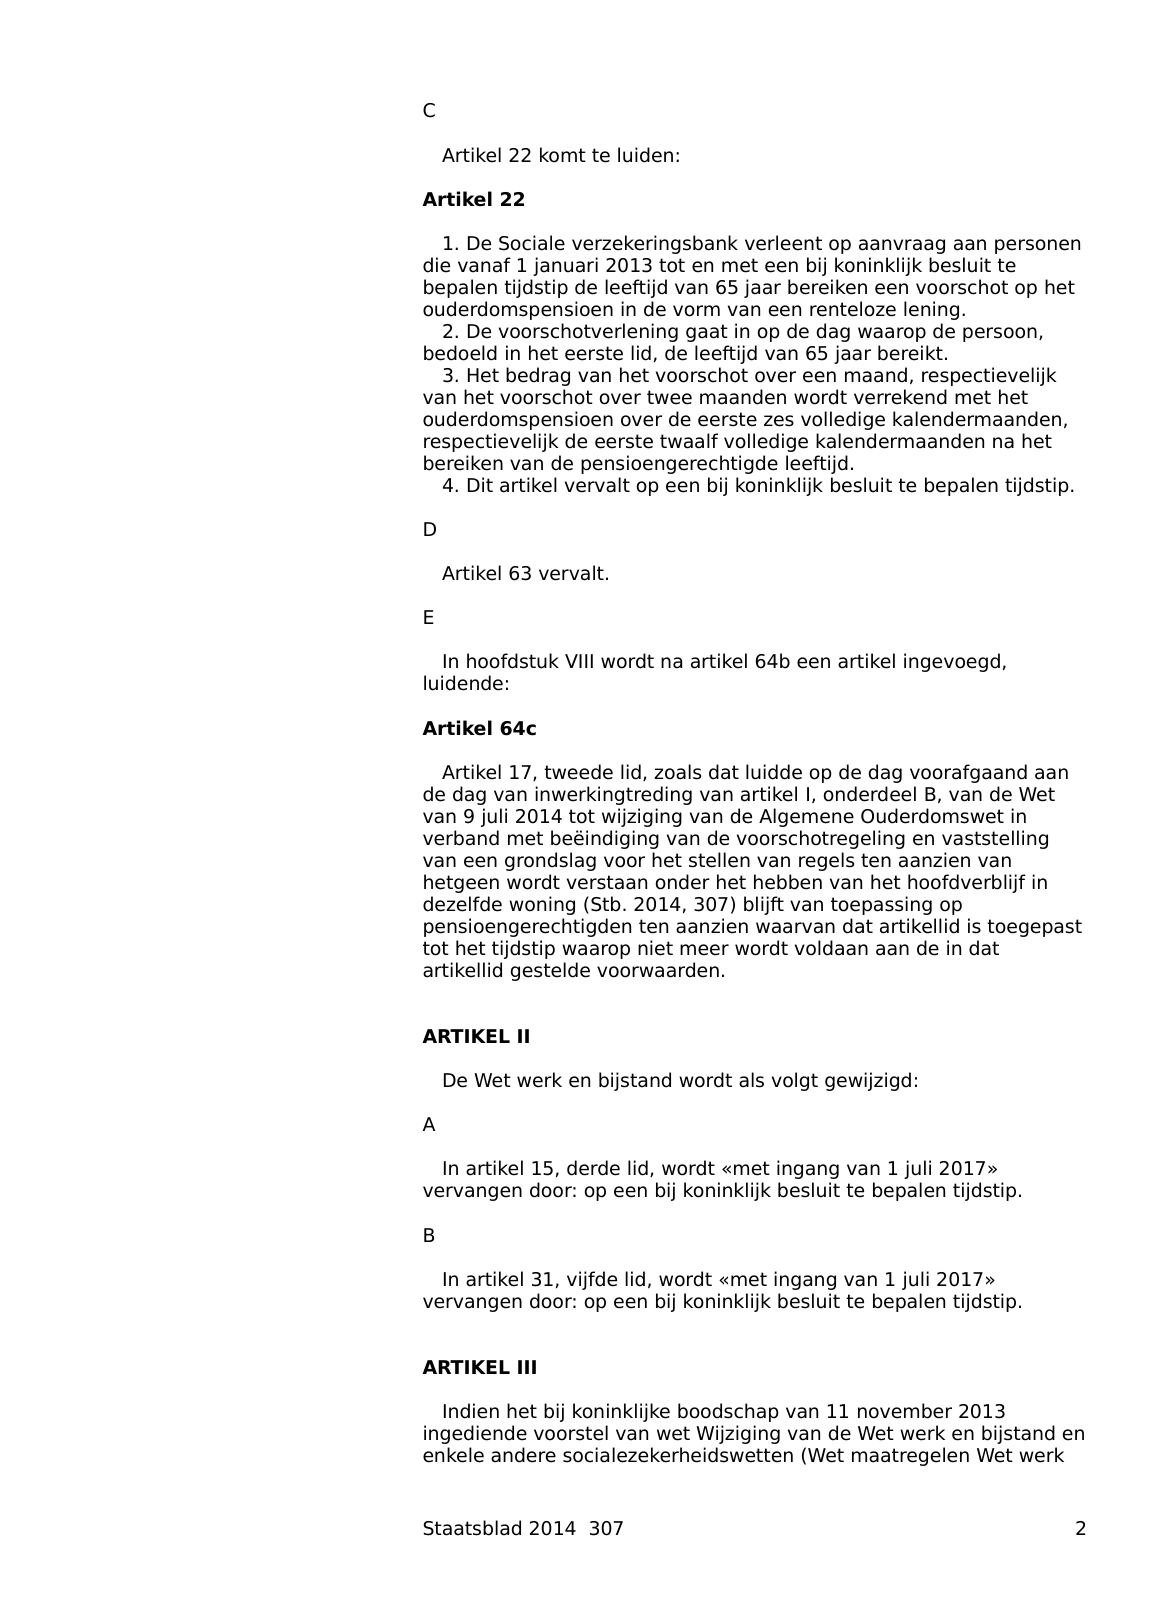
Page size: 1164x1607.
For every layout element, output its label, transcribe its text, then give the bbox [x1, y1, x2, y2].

text 4. Dit artikel vervalt op een bij koninklijk besluit te bepalen tijdstip. [422, 475, 1087, 497]
text Artikel 63 vervalt. [422, 563, 1087, 585]
text E [422, 607, 1087, 629]
subtitle Artikel 22 [422, 189, 1087, 211]
subtitle ARTIKEL II [422, 1026, 1087, 1048]
text In hoofdstuk VIII wordt na artikel 64b een artikel ingevoegd, luidende: [422, 651, 1087, 695]
text In artikel 31, vijfde lid, wordt «met ingang van 1 juli 2017» vervangen door: op een bij koninklijk besluit te bepalen tijdstip. [422, 1269, 1087, 1313]
text A [422, 1114, 1087, 1136]
text Artikel 22 komt te luiden: [422, 144, 1087, 167]
subtitle ARTIKEL III [422, 1357, 1087, 1379]
subtitle Artikel 64c [422, 717, 1087, 739]
text Indien het bij koninklijke boodschap van 11 november 2013 ingediende voorstel van wet Wijziging van de Wet werk en bijstand en enkele andere socialezekerheidswetten (Wet maatregelen Wet werk [422, 1401, 1087, 1467]
text B [422, 1224, 1087, 1246]
text Artikel 17, tweede lid, zoals dat luidde op de dag voorafgaand aan de dag van inwerkingtreding van artikel I, onderdeel B, van de Wet van 9 juli 2014 tot wijziging van de Algemene Ouderdomswet in verband met beëindiging van de voorschotregeling en vaststelling van een grondslag voor het stellen van regels ten aanzien van hetgeen wordt verstaan onder het hebben van het hoofdverblijf in dezelfde woning (Stb. 2014, 307) blijft van toepassing op pensioengerechtigden ten aanzien waarvan dat artikellid is toegepast tot het tijdstip waarop niet meer wordt voldaan aan de in dat artikellid gestelde voorwaarden. [422, 762, 1087, 981]
text 2. De voorschotverlening gaat in op de dag waarop de persoon, bedoeld in het eerste lid, de leeftijd van 65 jaar bereikt. [422, 321, 1087, 365]
text De Wet werk en bijstand wordt als volgt gewijzigd: [422, 1070, 1087, 1092]
text C [422, 100, 1087, 122]
text In artikel 15, derde lid, wordt «met ingang van 1 juli 2017» vervangen door: op een bij koninklijk besluit te bepalen tijdstip. [422, 1158, 1087, 1202]
text 1. De Sociale verzekeringsbank verleent op aanvraag aan personen die vanaf 1 januari 2013 tot en met een bij koninklijk besluit te bepalen tijdstip de leeftijd van 65 jaar bereiken een voorschot op het ouderdomspensioen in de vorm van een renteloze lening. [422, 233, 1087, 321]
text 3. Het bedrag van het voorschot over een maand, respectievelijk van het voorschot over twee maanden wordt verrekend met het ouderdomspensioen over de eerste zes volledige kalendermaanden, respectievelijk de eerste twaalf volledige kalendermaanden na het bereiken van de pensioengerechtigde leeftijd. [422, 365, 1087, 475]
text D [422, 519, 1087, 541]
